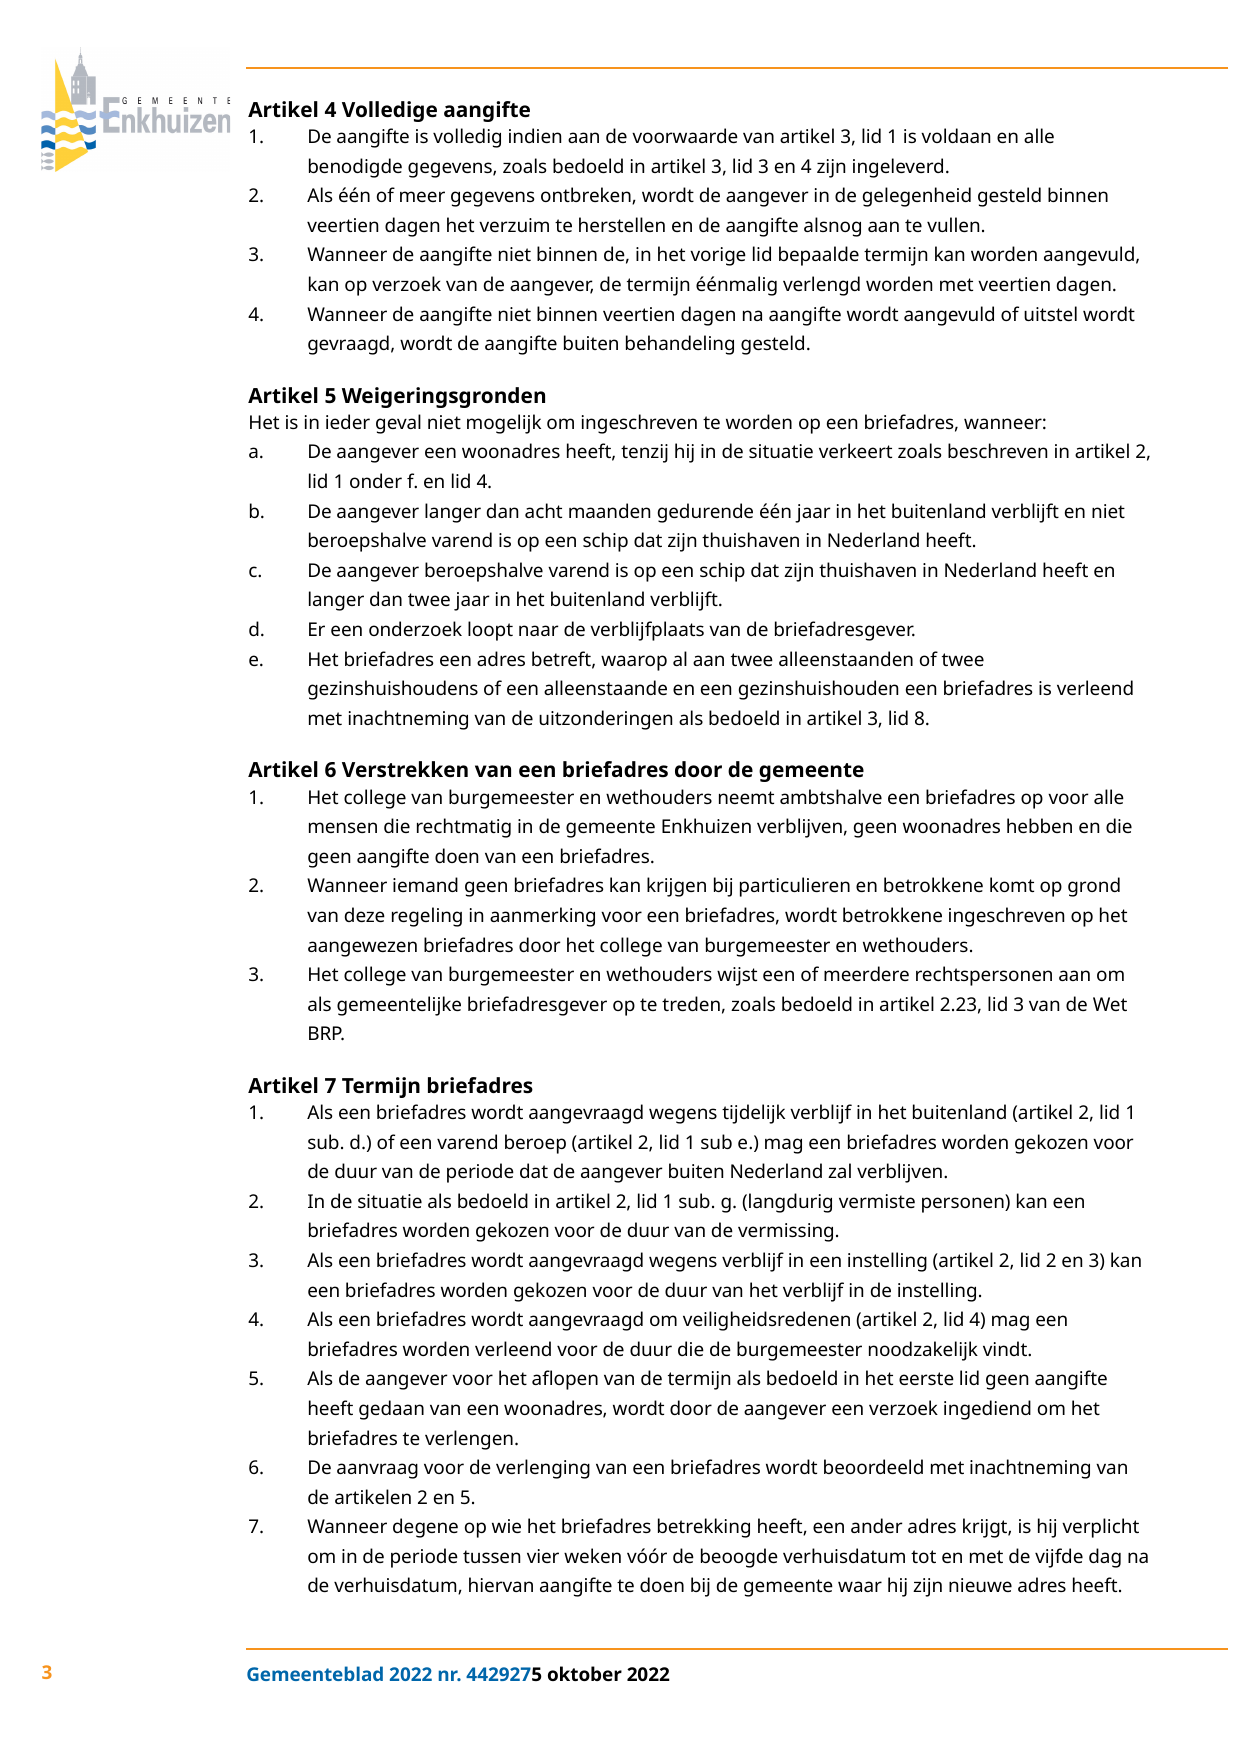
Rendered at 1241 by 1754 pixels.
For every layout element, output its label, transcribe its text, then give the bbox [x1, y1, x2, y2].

list Wanneer de aangifte niet binnen veertien dagen na aangifte wordt aangevuld of uitstel wordt gevraagd, wordt de aangifte buiten behandeling gesteld. [248, 301, 1152, 356]
list Wanneer de aangifte niet binnen de, in het vorige lid bepaalde termijn kan worden aangevuld, kan op verzoek van de aangever, de termijn éénmalig verlengd worden met veertien dagen. [248, 242, 1152, 297]
list Er een onderzoek loopt naar de verblijfplaats van de briefadresgever. [248, 616, 1152, 642]
list Wanneer iemand geen briefadres kan krijgen bij particulieren en betrokkene komt op grond van deze regeling in aanmerking voor een briefadres, wordt betrokkene ingeschreven op het aangewezen briefadres door het college van burgemeester en wethouders. [248, 873, 1152, 957]
list Het briefadres een adres betreft, waarop al aan twee alleenstaanden of twee gezinshuishoudens of een alleenstaande en een gezinshuishouden een briefadres is verleend met inachtneming van de uitzonderingen als bedoeld in artikel 3, lid 8. [248, 646, 1152, 731]
text Artikel 5 Weigeringsgronden [248, 381, 1152, 409]
list Als één of meer gegevens ontbreken, wordt de aangever in de gelegenheid gesteld binnen veertien dagen het verzuim te herstellen en de aangifte alsnog aan te vullen. [248, 182, 1152, 238]
text Artikel 6 Verstrekken van een briefadres door de gemeente [248, 755, 1152, 784]
list De aangifte is volledig indien aan de voorwaarde van artikel 3, lid 1 is voldaan en alle benodigde gegevens, zoals bedoeld in artikel 3, lid 3 en 4 zijn ingeleverd. [248, 123, 1152, 178]
text Artikel 7 Termijn briefadres [248, 1071, 1152, 1099]
list Wanneer degene op wie het briefadres betrekking heeft, een ander adres krijgt, is hij verplicht om in de periode tussen vier weken vóór de beoogde verhuisdatum tot en met de vijfde dag na de verhuisdatum, hiervan aangifte te doen bij de gemeente waar hij zijn nieuwe adres heeft. [248, 1513, 1152, 1598]
list Als een briefadres wordt aangevraagd wegens verblijf in een instelling (artikel 2, lid 2 en 3) kan een briefadres worden gekozen voor de duur van het verblijf in de instelling. [248, 1247, 1152, 1303]
list Als een briefadres wordt aangevraagd om veiligheidsredenen (artikel 2, lid 4) mag een briefadres worden verleend voor de duur die de burgemeester noodzakelijk vindt. [248, 1306, 1152, 1362]
list Het college van burgemeester en wethouders wijst een of meerdere rechtspersonen aan om als gemeentelijke briefadresgever op te treden, zoals bedoeld in artikel 2.23, lid 3 van de Wet BRP. [248, 961, 1152, 1046]
list Als een briefadres wordt aangevraagd wegens tijdelijk verblijf in het buitenland (artikel 2, lid 1 sub. d.) of een varend beroep (artikel 2, lid 1 sub e.) mag een briefadres worden gekozen voor de duur van de periode dat de aangever buiten Nederland zal verblijven. [248, 1099, 1152, 1184]
list De aangever langer dan acht maanden gedurende één jaar in het buitenland verblijft en niet beroepshalve varend is op een schip dat zijn thuishaven in Nederland heeft. [248, 498, 1152, 553]
list De aangever beroepshalve varend is op een schip dat zijn thuishaven in Nederland heeft en langer dan twee jaar in het buitenland verblijft. [248, 557, 1152, 612]
list In de situatie als bedoeld in artikel 2, lid 1 sub. g. (langdurig vermiste personen) kan een briefadres worden gekozen voor de duur van de vermissing. [248, 1188, 1152, 1243]
list Als de aangever voor het aflopen van de termijn als bedoeld in het eerste lid geen aangifte heeft gedaan van een woonadres, wordt door de aangever een verzoek ingediend om het briefadres te verlengen. [248, 1366, 1152, 1451]
text Artikel 4 Volledige aangifte [248, 95, 1152, 123]
list De aanvraag voor de verlenging van een briefadres wordt beoordeeld met inachtneming van de artikelen 2 en 5. [248, 1454, 1152, 1510]
list Het college van burgemeester en wethouders neemt ambtshalve een briefadres op voor alle mensen die rechtmatig in de gemeente Enkhuizen verblijven, geen woonadres hebben en die geen aangifte doen van een briefadres. [248, 784, 1152, 869]
list De aangever een woonadres heeft, tenzij hij in de situatie verkeert zoals beschreven in artikel 2, lid 1 onder f. en lid 4. [248, 439, 1152, 494]
text Het is in ieder geval niet mogelijk om ingeschreven te worden op een briefadres, wanneer: [248, 409, 1152, 435]
picture [41, 47, 231, 172]
